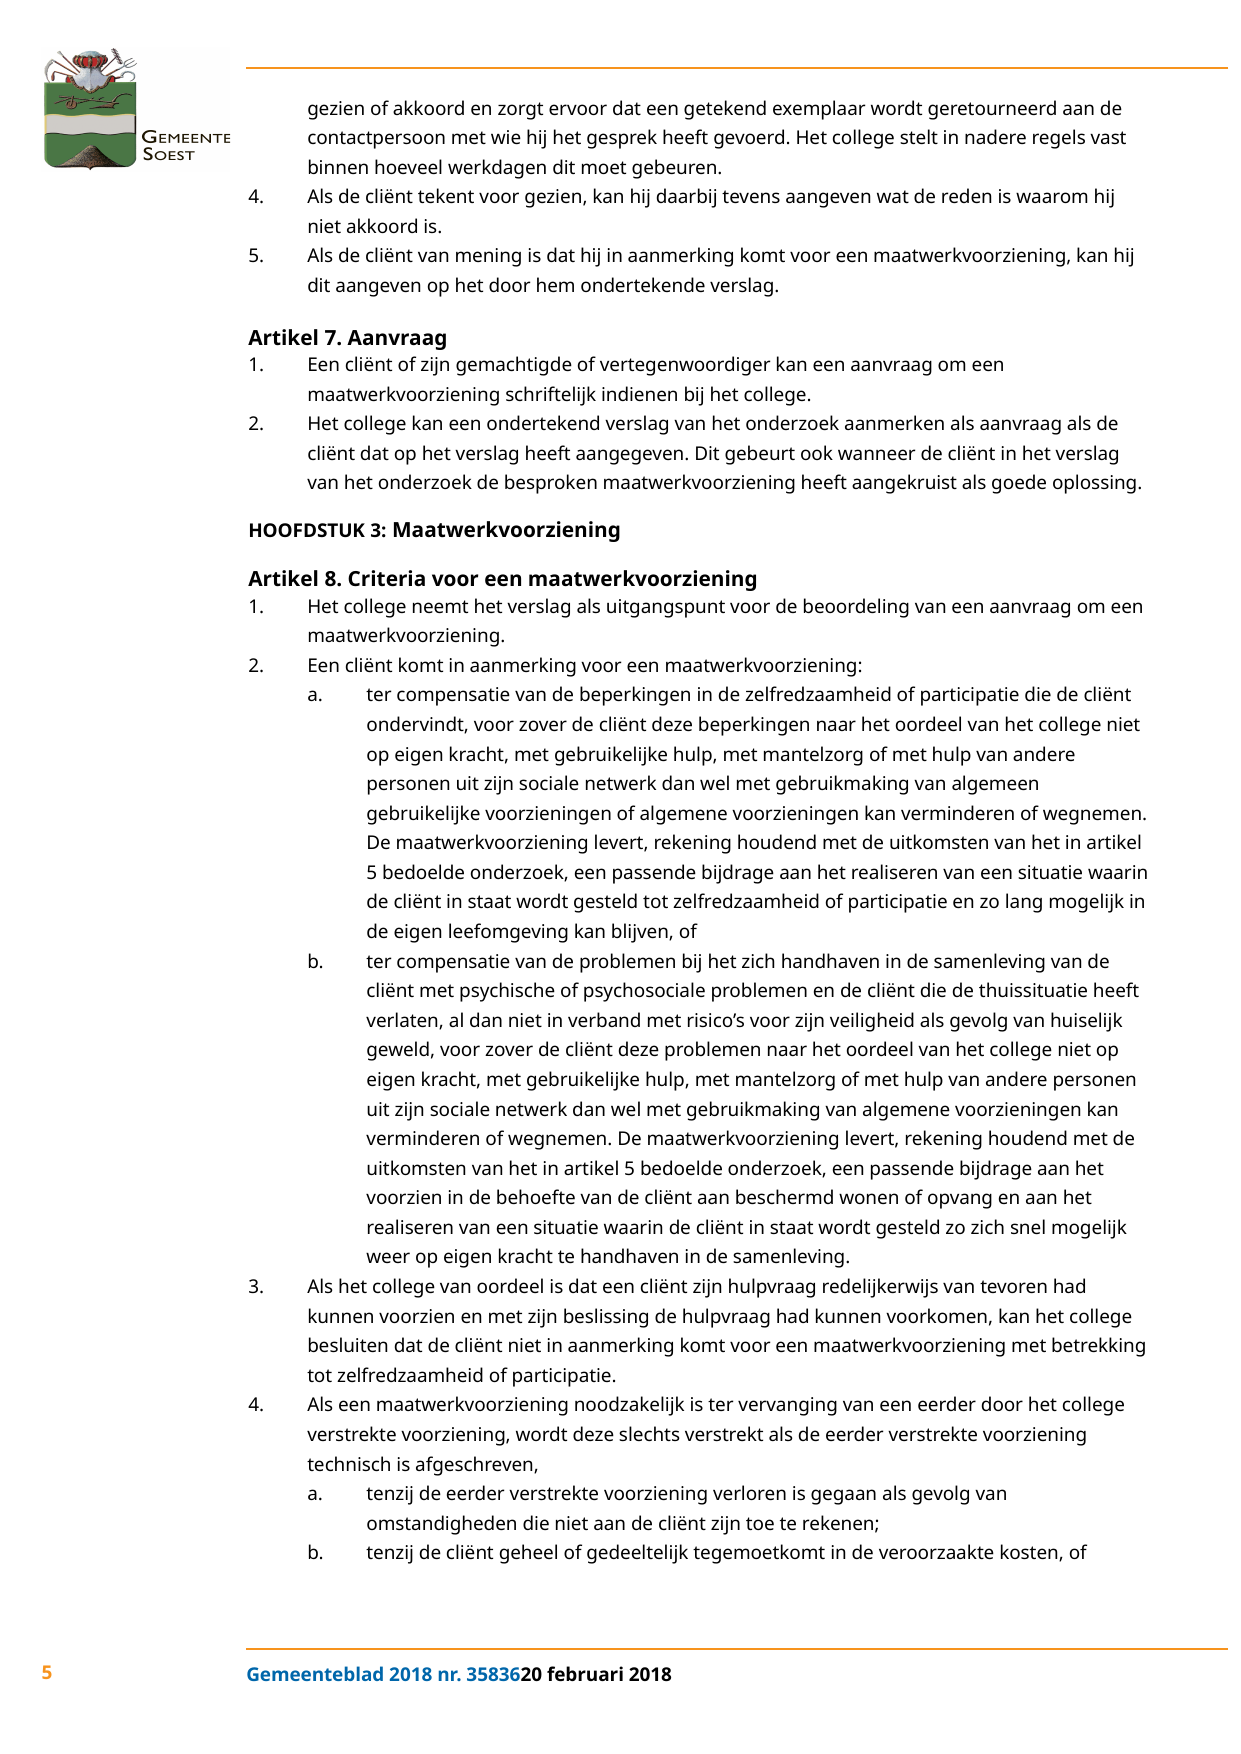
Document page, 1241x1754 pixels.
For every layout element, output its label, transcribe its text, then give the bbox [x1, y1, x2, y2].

list Als de cliënt van mening is dat hij in aanmerking komt voor een maatwerkvoorziening, kan hij dit aangeven op het door hem ondertekende verslag. [248, 243, 1152, 298]
text Artikel 8. Criteria voor een maatwerkvoorziening [248, 564, 1152, 593]
text Artikel 7. Aanvraag [248, 323, 1152, 351]
list Een cliënt komt in aanmerking voor een maatwerkvoorziening: [248, 652, 1152, 678]
list tenzij de cliënt geheel of gedeeltelijk tegemoetkomt in de veroorzaakte kosten, of [307, 1539, 1152, 1565]
list Het college neemt het verslag als uitgangspunt voor de beoordeling van een aanvraag om een maatwerkvoorziening. [248, 593, 1152, 648]
list tenzij de eerder verstrekte voorziening verloren is gegaan als gevolg van omstandigheden die niet aan de cliënt zijn toe te rekenen; [307, 1480, 1152, 1536]
list ter compensatie van de beperkingen in de zelfredzaamheid of participatie die de cliënt ondervindt, voor zover de cliënt deze beperkingen naar het oordeel van het college niet op eigen kracht, met gebruikelijke hulp, met mantelzorg of met hulp van andere personen uit zijn sociale netwerk dan wel met gebruikmaking van algemeen gebruikelijke voorzieningen of algemene voorzieningen kan verminderen of wegnemen. De maatwerkvoorziening levert, rekening houdend met de uitkomsten van het in artikel 5 bedoelde onderzoek, een passende bijdrage aan het realiseren van een situatie waarin de cliënt in staat wordt gesteld tot zelfredzaamheid of participatie en zo lang mogelijk in de eigen leefomgeving kan blijven, of [307, 682, 1152, 944]
list Een cliënt of zijn gemachtigde of vertegenwoordiger kan een aanvraag om een maatwerkvoorziening schriftelijk indienen bij het college. [248, 351, 1152, 406]
list Als de cliënt tekent voor gezien, kan hij daarbij tevens aangeven wat de reden is waarom hij niet akkoord is. [248, 183, 1152, 239]
list Als een maatwerkvoorziening noodzakelijk is ter vervanging van een eerder door het college verstrekte voorziening, wordt deze slechts verstrekt als de eerder verstrekte voorziening technisch is afgeschreven, [248, 1392, 1152, 1476]
list Het college kan een ondertekend verslag van het onderzoek aanmerken als aanvraag als de cliënt dat op het verslag heeft aangegeven. Dit gebeurt ook wanneer de cliënt in het verslag van het onderzoek de besproken maatwerkvoorziening heeft aangekruist als goede oplossing. [248, 410, 1152, 495]
list ter compensatie van de problemen bij het zich handhaven in de samenleving van de cliënt met psychische of psychosociale problemen en de cliënt die de thuissituatie heeft verlaten, al dan niet in verband met risico’s voor zijn veiligheid als gevolg van huiselijk geweld, voor zover de cliënt deze problemen naar het oordeel van het college niet op eigen kracht, met gebruikelijke hulp, met mantelzorg of met hulp van andere personen uit zijn sociale netwerk dan wel met gebruikmaking van algemene voorzieningen kan verminderen of wegnemen. De maatwerkvoorziening levert, rekening houdend met de uitkomsten van het in artikel 5 bedoelde onderzoek, een passende bijdrage aan het voorzien in de behoefte van de cliënt aan beschermd wonen of opvang en aan het realiseren van een situatie waarin de cliënt in staat wordt gesteld zo zich snel mogelijk weer op eigen kracht te handhaven in de samenleving. [307, 948, 1152, 1269]
text HOOFDSTUK 3: Maatwerkvoorziening [248, 515, 1152, 543]
picture [41, 47, 231, 172]
list gezien of akkoord en zorgt ervoor dat een getekend exemplaar wordt geretourneerd aan de contactpersoon met wie hij het gesprek heeft gevoerd. Het college stelt in nadere regels vast binnen hoeveel werkdagen dit moet gebeuren. [248, 95, 1152, 180]
list Als het college van oordeel is dat een cliënt zijn hulpvraag redelijkerwijs van tevoren had kunnen voorzien en met zijn beslissing de hulpvraag had kunnen voorkomen, kan het college besluiten dat de cliënt niet in aanmerking komt voor een maatwerkvoorziening met betrekking tot zelfredzaamheid of participatie. [248, 1273, 1152, 1388]
